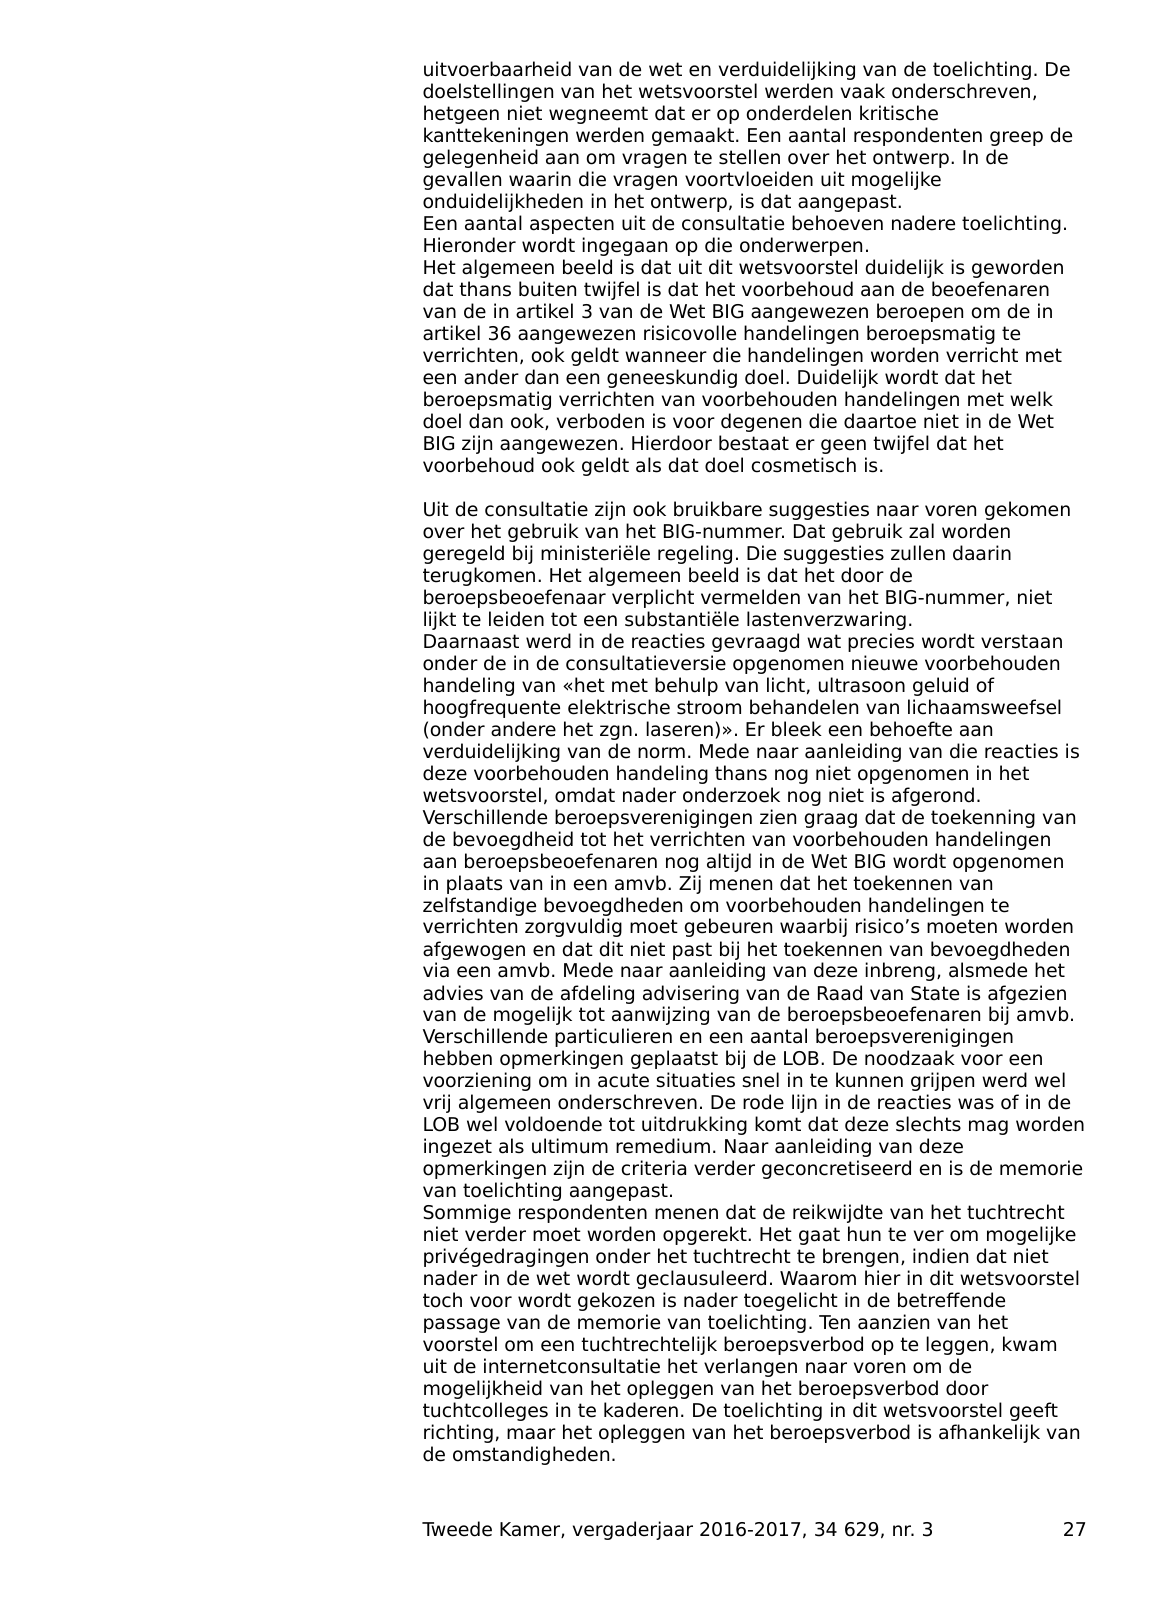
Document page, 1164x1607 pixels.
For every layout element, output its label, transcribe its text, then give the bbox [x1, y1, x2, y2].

text Verschillende particulieren en een aantal beroepsverenigingen hebben opmerkingen geplaatst bij de LOB. De noodzaak voor een voorziening om in acute situaties snel in te kunnen grijpen werd wel vrij algemeen onderschreven. De rode lijn in de reacties was of in de LOB wel voldoende tot uitdrukking komt dat deze slechts mag worden ingezet als ultimum remedium. Naar aanleiding van deze opmerkingen zijn de criteria verder geconcretiseerd en is de memorie van toelichting aangepast. [422, 1026, 1087, 1202]
text Uit de consultatie zijn ook bruikbare suggesties naar voren gekomen over het gebruik van het BIG-nummer. Dat gebruik zal worden geregeld bij ministeriële regeling. Die suggesties zullen daarin terugkomen. Het algemeen beeld is dat het door de beroepsbeoefenaar verplicht vermelden van het BIG-nummer, niet lijkt te leiden tot een substantiële lastenverzwaring. [422, 499, 1087, 631]
text Het algemeen beeld is dat uit dit wetsvoorstel duidelijk is geworden dat thans buiten twijfel is dat het voorbehoud aan de beoefenaren van de in artikel 3 van de Wet BIG aangewezen beroepen om de in artikel 36 aangewezen risicovolle handelingen beroepsmatig te verrichten, ook geldt wanneer die handelingen worden verricht met een ander dan een geneeskundig doel. Duidelijk wordt dat het beroepsmatig verrichten van voorbehouden handelingen met welk doel dan ook, verboden is voor degenen die daartoe niet in de Wet BIG zijn aangewezen. Hierdoor bestaat er geen twijfel dat het voorbehoud ook geldt als dat doel cosmetisch is. [422, 257, 1087, 477]
text Sommige respondenten menen dat de reikwijdte van het tuchtrecht niet verder moet worden opgerekt. Het gaat hun te ver om mogelijke privégedragingen onder het tuchtrecht te brengen, indien dat niet nader in de wet wordt geclausuleerd. Waarom hier in dit wetsvoorstel toch voor wordt gekozen is nader toegelicht in de betreffende passage van de memorie van toelichting. Ten aanzien van het voorstel om een tuchtrechtelijk beroepsverbod op te leggen, kwam uit de internetconsultatie het verlangen naar voren om de mogelijkheid van het opleggen van het beroepsverbod door tuchtcolleges in te kaderen. De toelichting in dit wetsvoorstel geeft richting, maar het opleggen van het beroepsverbod is afhankelijk van de omstandigheden. [422, 1202, 1087, 1466]
text Daarnaast werd in de reacties gevraagd wat precies wordt verstaan onder de in de consultatieversie opgenomen nieuwe voorbehouden handeling van «het met behulp van licht, ultrasoon geluid of hoogfrequente elektrische stroom behandelen van lichaamsweefsel (onder andere het zgn. laseren)». Er bleek een behoefte aan verduidelijking van de norm. Mede naar aanleiding van die reacties is deze voorbehouden handeling thans nog niet opgenomen in het wetsvoorstel, omdat nader onderzoek nog niet is afgerond. Verschillende beroepsverenigingen zien graag dat de toekenning van de bevoegdheid tot het verrichten van voorbehouden handelingen aan beroepsbeoefenaren nog altijd in de Wet BIG wordt opgenomen in plaats van in een amvb. Zij menen dat het toekennen van zelfstandige bevoegdheden om voorbehouden handelingen te verrichten zorgvuldig moet gebeuren waarbij risico’s moeten worden afgewogen en dat dit niet past bij het toekennen van bevoegdheden via een amvb. Mede naar aanleiding van deze inbreng, alsmede het advies van de afdeling advisering van de Raad van State is afgezien van de mogelijk tot aanwijzing van de beroepsbeoefenaren bij amvb. [422, 631, 1087, 1026]
text Een aantal aspecten uit de consultatie behoeven nadere toelichting. Hieronder wordt ingegaan op die onderwerpen. [422, 213, 1087, 257]
text uitvoerbaarheid van de wet en verduidelijking van de toelichting. De doelstellingen van het wetsvoorstel werden vaak onderschreven, hetgeen niet wegneemt dat er op onderdelen kritische kanttekeningen werden gemaakt. Een aantal respondenten greep de gelegenheid aan om vragen te stellen over het ontwerp. In de gevallen waarin die vragen voortvloeiden uit mogelijke onduidelijkheden in het ontwerp, is dat aangepast. [422, 59, 1087, 213]
